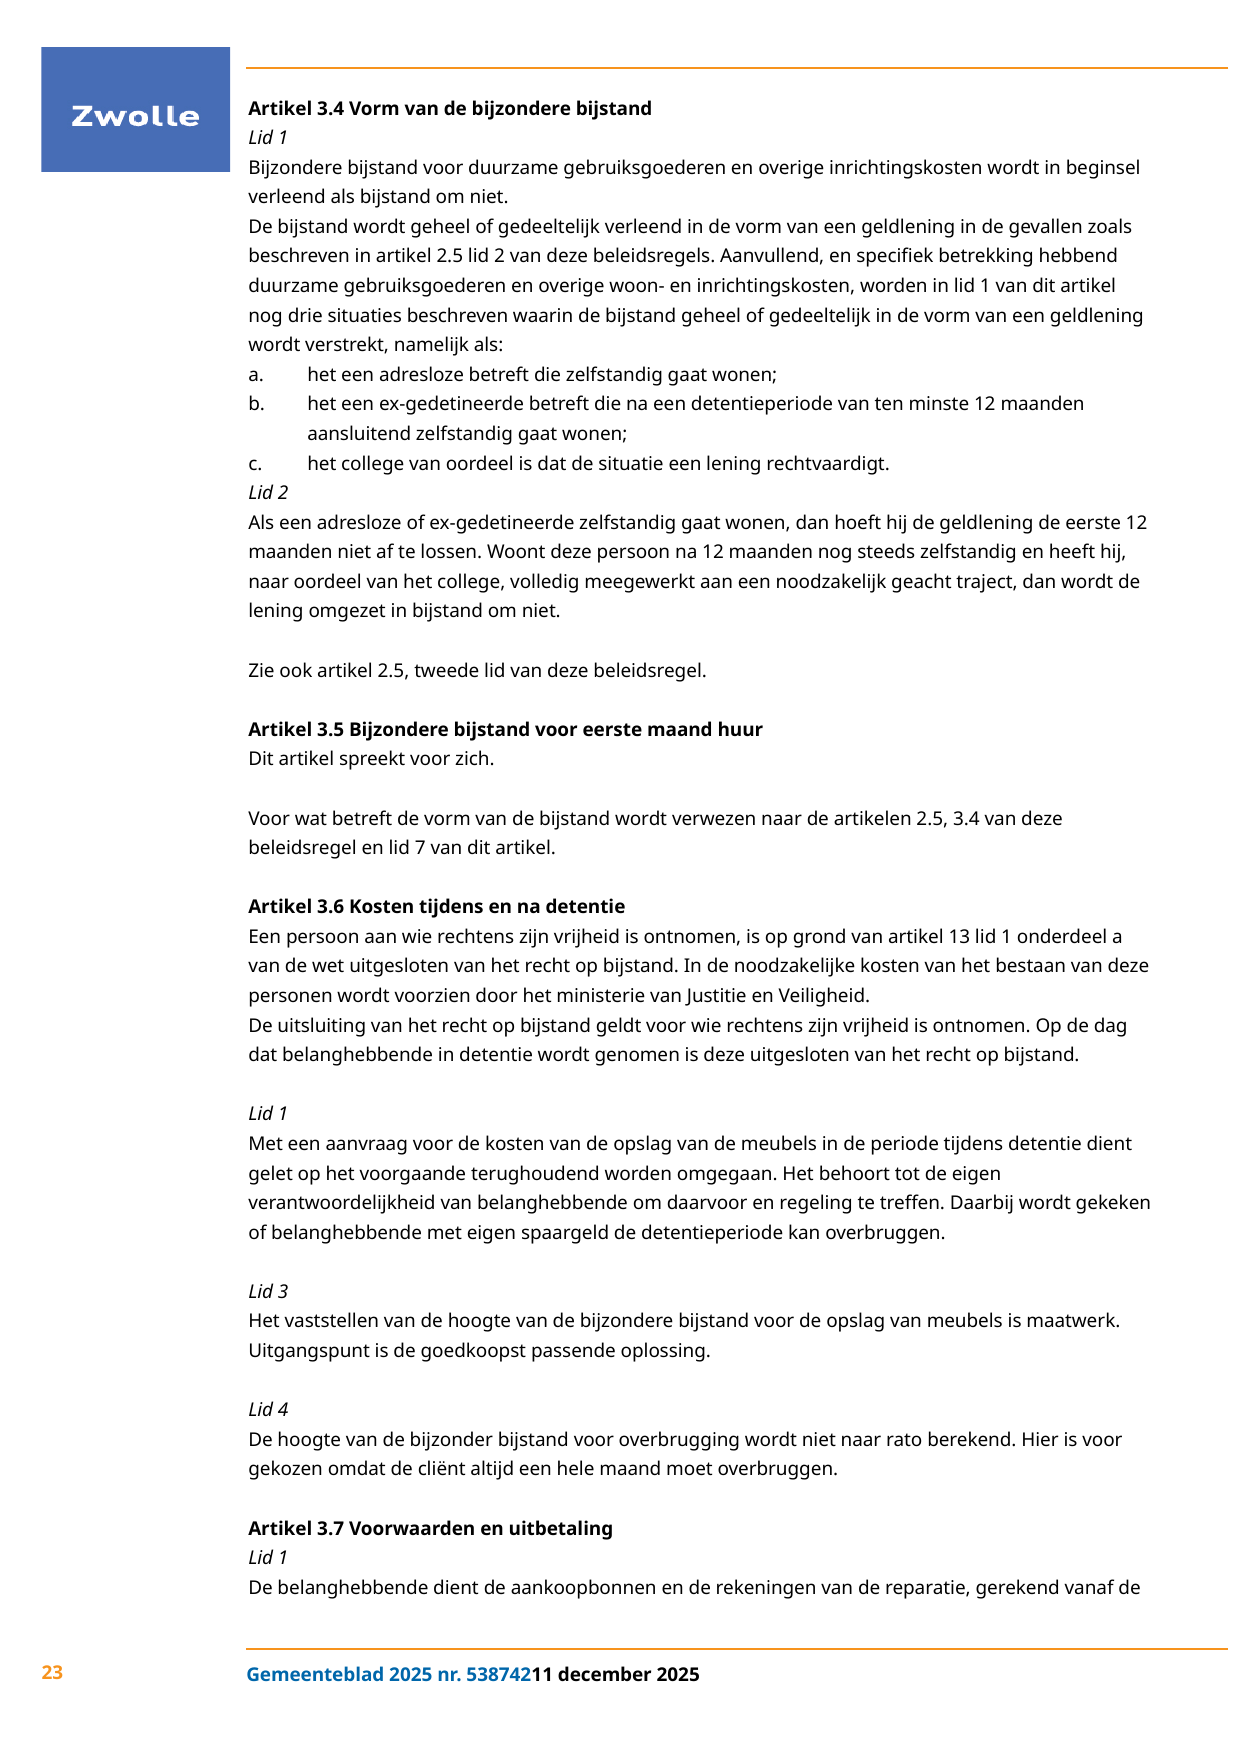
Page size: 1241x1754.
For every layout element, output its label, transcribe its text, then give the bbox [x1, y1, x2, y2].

text Als een adresloze of ex-gedetineerde zelfstandig gaat wonen, dan hoeft hij de geldlening de eerste 12 maanden niet af te lossen. Woont deze persoon na 12 maanden nog steeds zelfstandig en heeft hij, naar oordeel van het college, volledig meegewerkt aan een noodzakelijk geacht traject, dan wordt de lening omgezet in bijstand om niet. [248, 509, 1152, 623]
text Artikel 3.5 Bijzondere bijstand voor eerste maand huur [248, 716, 1152, 742]
text Bijzondere bijstand voor duurzame gebruiksgoederen en overige inrichtingskosten wordt in beginsel verleend als bijstand om niet. [248, 154, 1152, 209]
text Lid 1 [248, 1101, 1152, 1126]
text Dit artikel spreekt voor zich. [248, 746, 1152, 771]
text De hoogte van de bijzonder bijstand voor overbrugging wordt niet naar rato berekend. Hier is voor gekozen omdat de cliënt altijd een hele maand moet overbruggen. [248, 1426, 1152, 1481]
picture [41, 47, 231, 172]
text De belanghebbende dient de aankoopbonnen en de rekeningen van de reparatie, gerekend vanaf de [248, 1574, 1152, 1600]
text Het vaststellen van de hoogte van de bijzondere bijstand voor de opslag van meubels is maatwerk. Uitgangspunt is de goedkoopst passende oplossing. [248, 1308, 1152, 1363]
text De bijstand wordt geheel of gedeeltelijk verleend in de vorm van een geldlening in de gevallen zoals beschreven in artikel 2.5 lid 2 van deze beleidsregels. Aanvullend, en specifiek betrekking hebbend duurzame gebruiksgoederen en overige woon- en inrichtingskosten, worden in lid 1 van dit artikel nog drie situaties beschreven waarin de bijstand geheel of gedeeltelijk in de vorm van een geldlening wordt verstrekt, namelijk als: [248, 213, 1152, 357]
text Zie ook artikel 2.5, tweede lid van deze beleidsregel. [248, 657, 1152, 683]
text Artikel 3.6 Kosten tijdens en na detentie [248, 893, 1152, 919]
text Lid 3 [248, 1278, 1152, 1304]
text Artikel 3.7 Voorwaarden en uitbetaling [248, 1515, 1152, 1541]
text Lid 1 [248, 1544, 1152, 1570]
list het een ex-gedetineerde betreft die na een detentieperiode van ten minste 12 maanden aansluitend zelfstandig gaat wonen; [248, 391, 1152, 446]
text Met een aanvraag voor de kosten van de opslag van de meubels in de periode tijdens detentie dient gelet op het voorgaande terughoudend worden omgegaan. Het behoort tot de eigen verantwoordelijkheid van belanghebbende om daarvoor en regeling te treffen. Daarbij wordt gekeken of belanghebbende met eigen spaargeld de detentieperiode kan overbruggen. [248, 1130, 1152, 1245]
text Een persoon aan wie rechtens zijn vrijheid is ontnomen, is op grond van artikel 13 lid 1 onderdeel a van de wet uitgesloten van het recht op bijstand. In de noodzakelijke kosten van het bestaan van deze personen wordt voorzien door het ministerie van Justitie en Veiligheid. [248, 923, 1152, 1008]
text Voor wat betreft de vorm van de bijstand wordt verwezen naar de artikelen 2.5, 3.4 van deze beleidsregel en lid 7 van dit artikel. [248, 805, 1152, 860]
text Artikel 3.4 Vorm van de bijzondere bijstand [248, 95, 1152, 121]
text Lid 2 [248, 479, 1152, 505]
list het een adresloze betreft die zelfstandig gaat wonen; [248, 361, 1152, 387]
list het college van oordeel is dat de situatie een lening rechtvaardigt. [248, 450, 1152, 476]
text Lid 4 [248, 1396, 1152, 1422]
text De uitsluiting van het recht op bijstand geldt voor wie rechtens zijn vrijheid is ontnomen. Op de dag dat belanghebbende in detentie wordt genomen is deze uitgesloten van het recht op bijstand. [248, 1012, 1152, 1067]
text Lid 1 [248, 124, 1152, 150]
